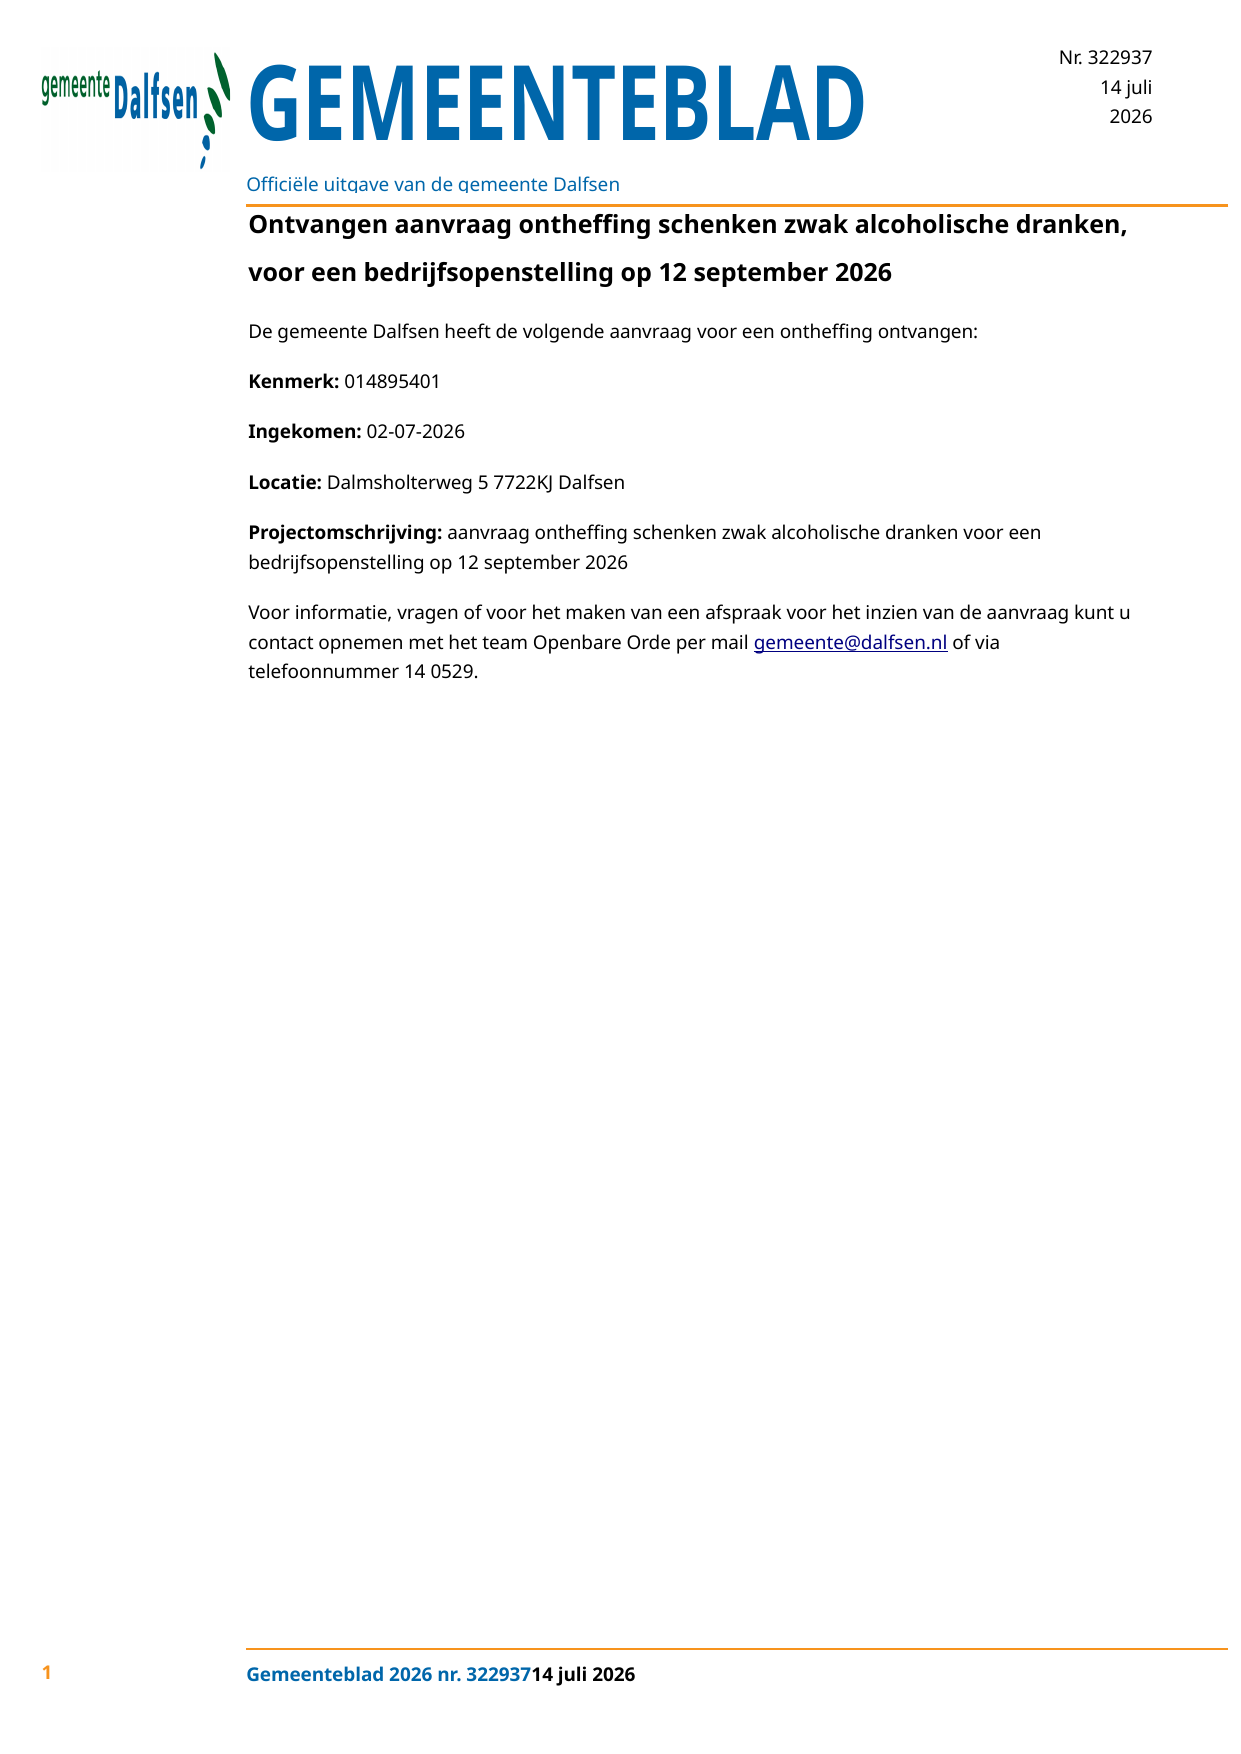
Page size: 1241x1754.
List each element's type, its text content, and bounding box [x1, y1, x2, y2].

text Projectomschrijving: aanvraag ontheffing schenken zwak alcoholische dranken voor een bedrijfsopenstelling op 12 september 2026 [248, 519, 1152, 575]
picture [41, 47, 231, 172]
text Voor informatie, vragen of voor het maken van een afspraak voor het inzien van de aanvraag kunt u contact opnemen met het team Openbare Orde per mail gemeente@dalfsen.nl of via telefoonnummer 14 0529. [248, 599, 1152, 684]
text Locatie: Dalmsholterweg 5 7722KJ Dalfsen [248, 469, 1152, 495]
text Ingekomen: 02-07-2026 [248, 419, 1152, 444]
text Kenmerk: 014895401 [248, 368, 1152, 394]
text Ontvangen aanvraag ontheffing schenken zwak alcoholische dranken, voor een bedrijfsopenstelling op 12 september 2026 [248, 207, 1152, 288]
text De gemeente Dalfsen heeft de volgende aanvraag voor een ontheffing ontvangen: [248, 318, 1152, 344]
